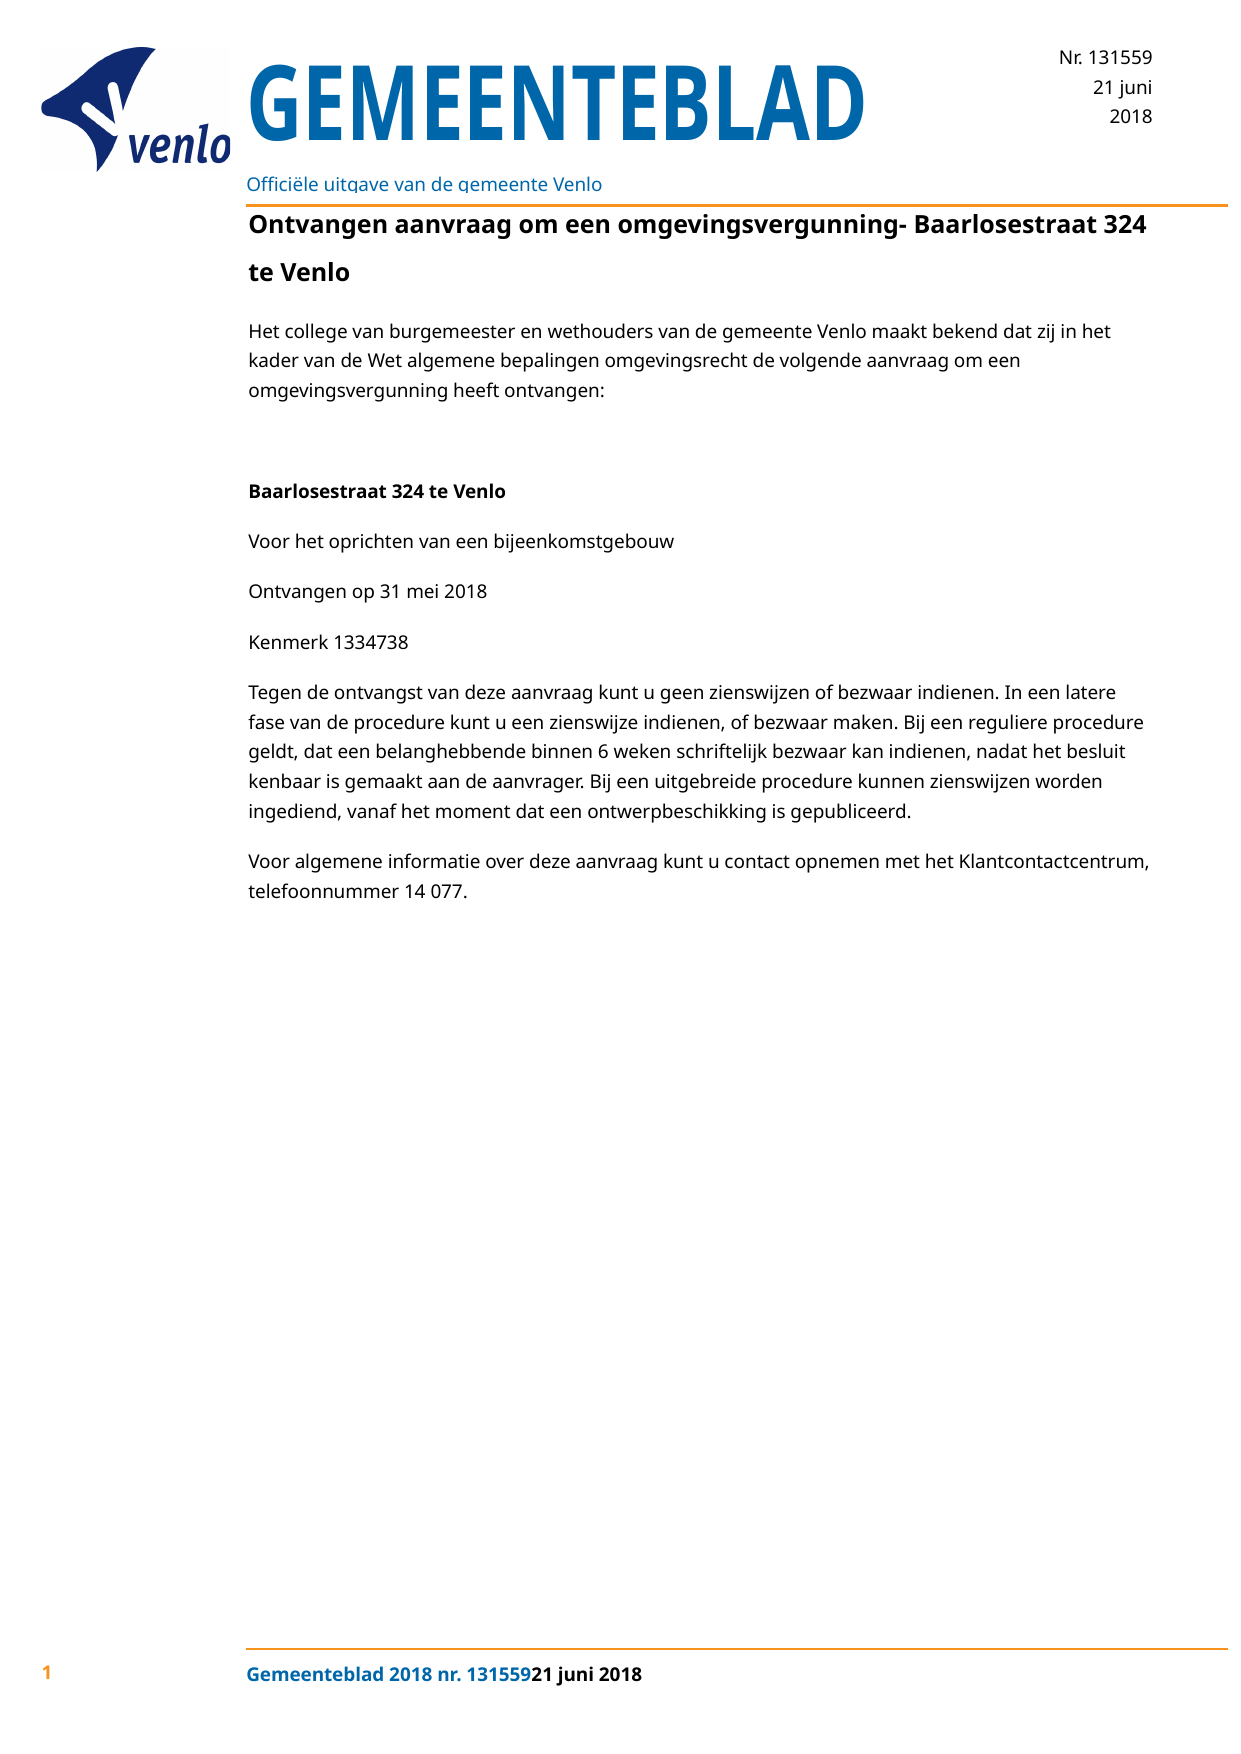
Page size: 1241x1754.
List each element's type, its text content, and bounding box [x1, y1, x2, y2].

text Kenmerk 1334738 [248, 629, 1152, 655]
text Voor algemene informatie over deze aanvraag kunt u contact opnemen met het Klantcontactcentrum, telefoonnummer 14 077. [248, 848, 1152, 904]
text Ontvangen aanvraag om een omgevingsvergunning- Baarlosestraat 324 te Venlo [248, 207, 1152, 288]
text Ontvangen op 31 mei 2018 [248, 579, 1152, 604]
picture [41, 47, 231, 172]
text Tegen de ontvangst van deze aanvraag kunt u geen zienswijzen of bezwaar indienen. In een latere fase van de procedure kunt u een zienswijze indienen, of bezwaar maken. Bij een reguliere procedure geldt, dat een belanghebbende binnen 6 weken schriftelijk bezwaar kan indienen, nadat het besluit kenbaar is gemaakt aan de aanvrager. Bij een uitgebreide procedure kunnen zienswijzen worden ingediend, vanaf het moment dat een ontwerpbeschikking is gepubliceerd. [248, 679, 1152, 824]
text Voor het oprichten van een bijeenkomstgebouw [248, 528, 1152, 554]
text Baarlosestraat 324 te Venlo [248, 478, 1152, 504]
text Het college van burgemeester en wethouders van de gemeente Venlo maakt bekend dat zij in het kader van de Wet algemene bepalingen omgevingsrecht de volgende aanvraag om een omgevingsvergunning heeft ontvangen: [248, 318, 1152, 403]
